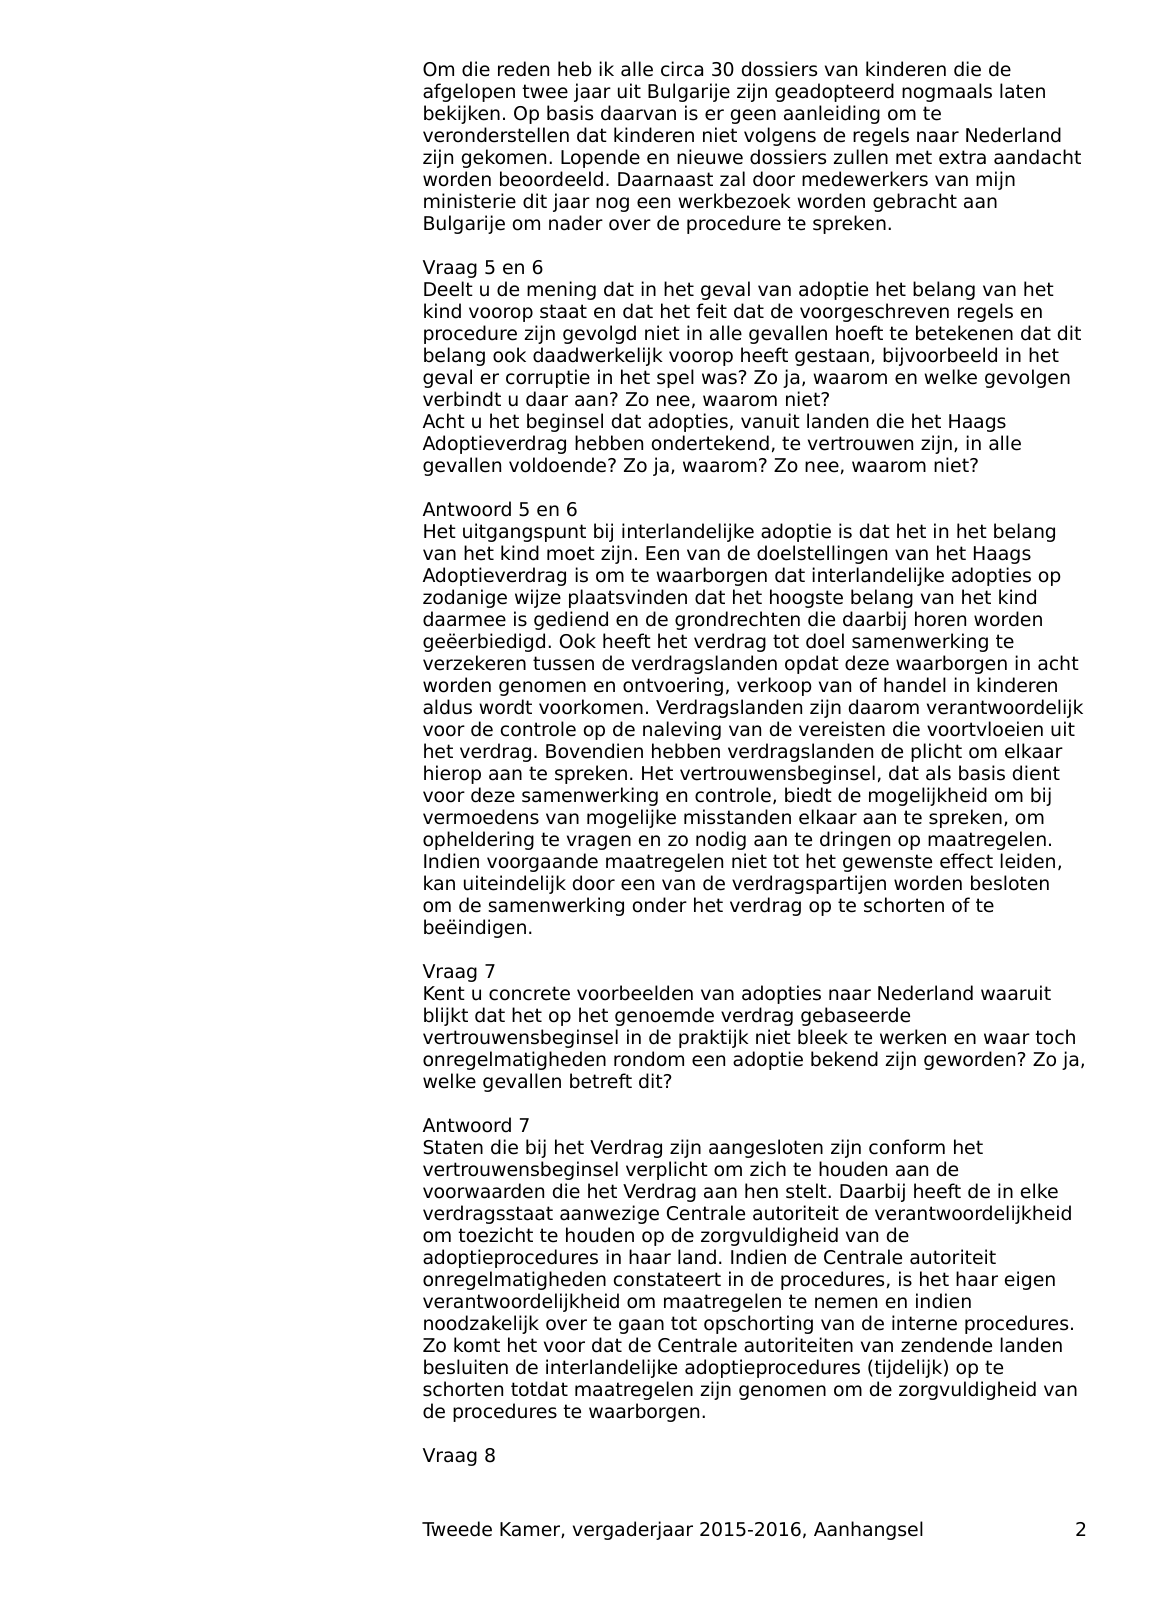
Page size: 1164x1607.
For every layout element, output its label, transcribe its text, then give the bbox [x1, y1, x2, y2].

text Om die reden heb ik alle circa 30 dossiers van kinderen die de afgelopen twee jaar uit Bulgarije zijn geadopteerd nogmaals laten bekijken. Op basis daarvan is er geen aanleiding om te veronderstellen dat kinderen niet volgens de regels naar Nederland zijn gekomen. Lopende en nieuwe dossiers zullen met extra aandacht worden beoordeeld. Daarnaast zal door medewerkers van mijn ministerie dit jaar nog een werkbezoek worden gebracht aan Bulgarije om nader over de procedure te spreken. [422, 59, 1087, 235]
text Staten die bij het Verdrag zijn aangesloten zijn conform het vertrouwensbeginsel verplicht om zich te houden aan de voorwaarden die het Verdrag aan hen stelt. Daarbij heeft de in elke verdragsstaat aanwezige Centrale autoriteit de verantwoordelijkheid om toezicht te houden op de zorgvuldigheid van de adoptieprocedures in haar land. Indien de Centrale autoriteit onregelmatigheden constateert in de procedures, is het haar eigen verantwoordelijkheid om maatregelen te nemen en indien noodzakelijk over te gaan tot opschorting van de interne procedures. Zo komt het voor dat de Centrale autoriteiten van zendende landen besluiten de interlandelijke adoptieprocedures (tijdelijk) op te schorten totdat maatregelen zijn genomen om de zorgvuldigheid van de procedures te waarborgen. [422, 1137, 1087, 1423]
text Het uitgangspunt bij interlandelijke adoptie is dat het in het belang van het kind moet zijn. Een van de doelstellingen van het Haags Adoptieverdrag is om te waarborgen dat interlandelijke adopties op zodanige wijze plaatsvinden dat het hoogste belang van het kind daarmee is gediend en de grondrechten die daarbij horen worden geëerbiedigd. Ook heeft het verdrag tot doel samenwerking te verzekeren tussen de verdragslanden opdat deze waarborgen in acht worden genomen en ontvoering, verkoop van of handel in kinderen aldus wordt voorkomen. Verdragslanden zijn daarom verantwoordelijk voor de controle op de naleving van de vereisten die voortvloeien uit het verdrag. Bovendien hebben verdragslanden de plicht om elkaar hierop aan te spreken. Het vertrouwensbeginsel, dat als basis dient voor deze samenwerking en controle, biedt de mogelijkheid om bij vermoedens van mogelijke misstanden elkaar aan te spreken, om opheldering te vragen en zo nodig aan te dringen op maatregelen. Indien voorgaande maatregelen niet tot het gewenste effect leiden, kan uiteindelijk door een van de verdragspartijen worden besloten om de samenwerking onder het verdrag op te schorten of te beëindigen. [422, 521, 1087, 939]
text Vraag 8 [422, 1445, 1087, 1467]
text Acht u het beginsel dat adopties, vanuit landen die het Haags Adoptieverdrag hebben ondertekend, te vertrouwen zijn, in alle gevallen voldoende? Zo ja, waarom? Zo nee, waarom niet? [422, 411, 1087, 477]
text Vraag 5 en 6 [422, 257, 1087, 279]
text Deelt u de mening dat in het geval van adoptie het belang van het kind voorop staat en dat het feit dat de voorgeschreven regels en procedure zijn gevolgd niet in alle gevallen hoeft te betekenen dat dit belang ook daadwerkelijk voorop heeft gestaan, bijvoorbeeld in het geval er corruptie in het spel was? Zo ja, waarom en welke gevolgen verbindt u daar aan? Zo nee, waarom niet? [422, 279, 1087, 411]
text Vraag 7 [422, 961, 1087, 983]
text Antwoord 5 en 6 [422, 499, 1087, 521]
text Kent u concrete voorbeelden van adopties naar Nederland waaruit blijkt dat het op het genoemde verdrag gebaseerde vertrouwensbeginsel in de praktijk niet bleek te werken en waar toch onregelmatigheden rondom een adoptie bekend zijn geworden? Zo ja, welke gevallen betreft dit? [422, 983, 1087, 1093]
text Antwoord 7 [422, 1115, 1087, 1137]
